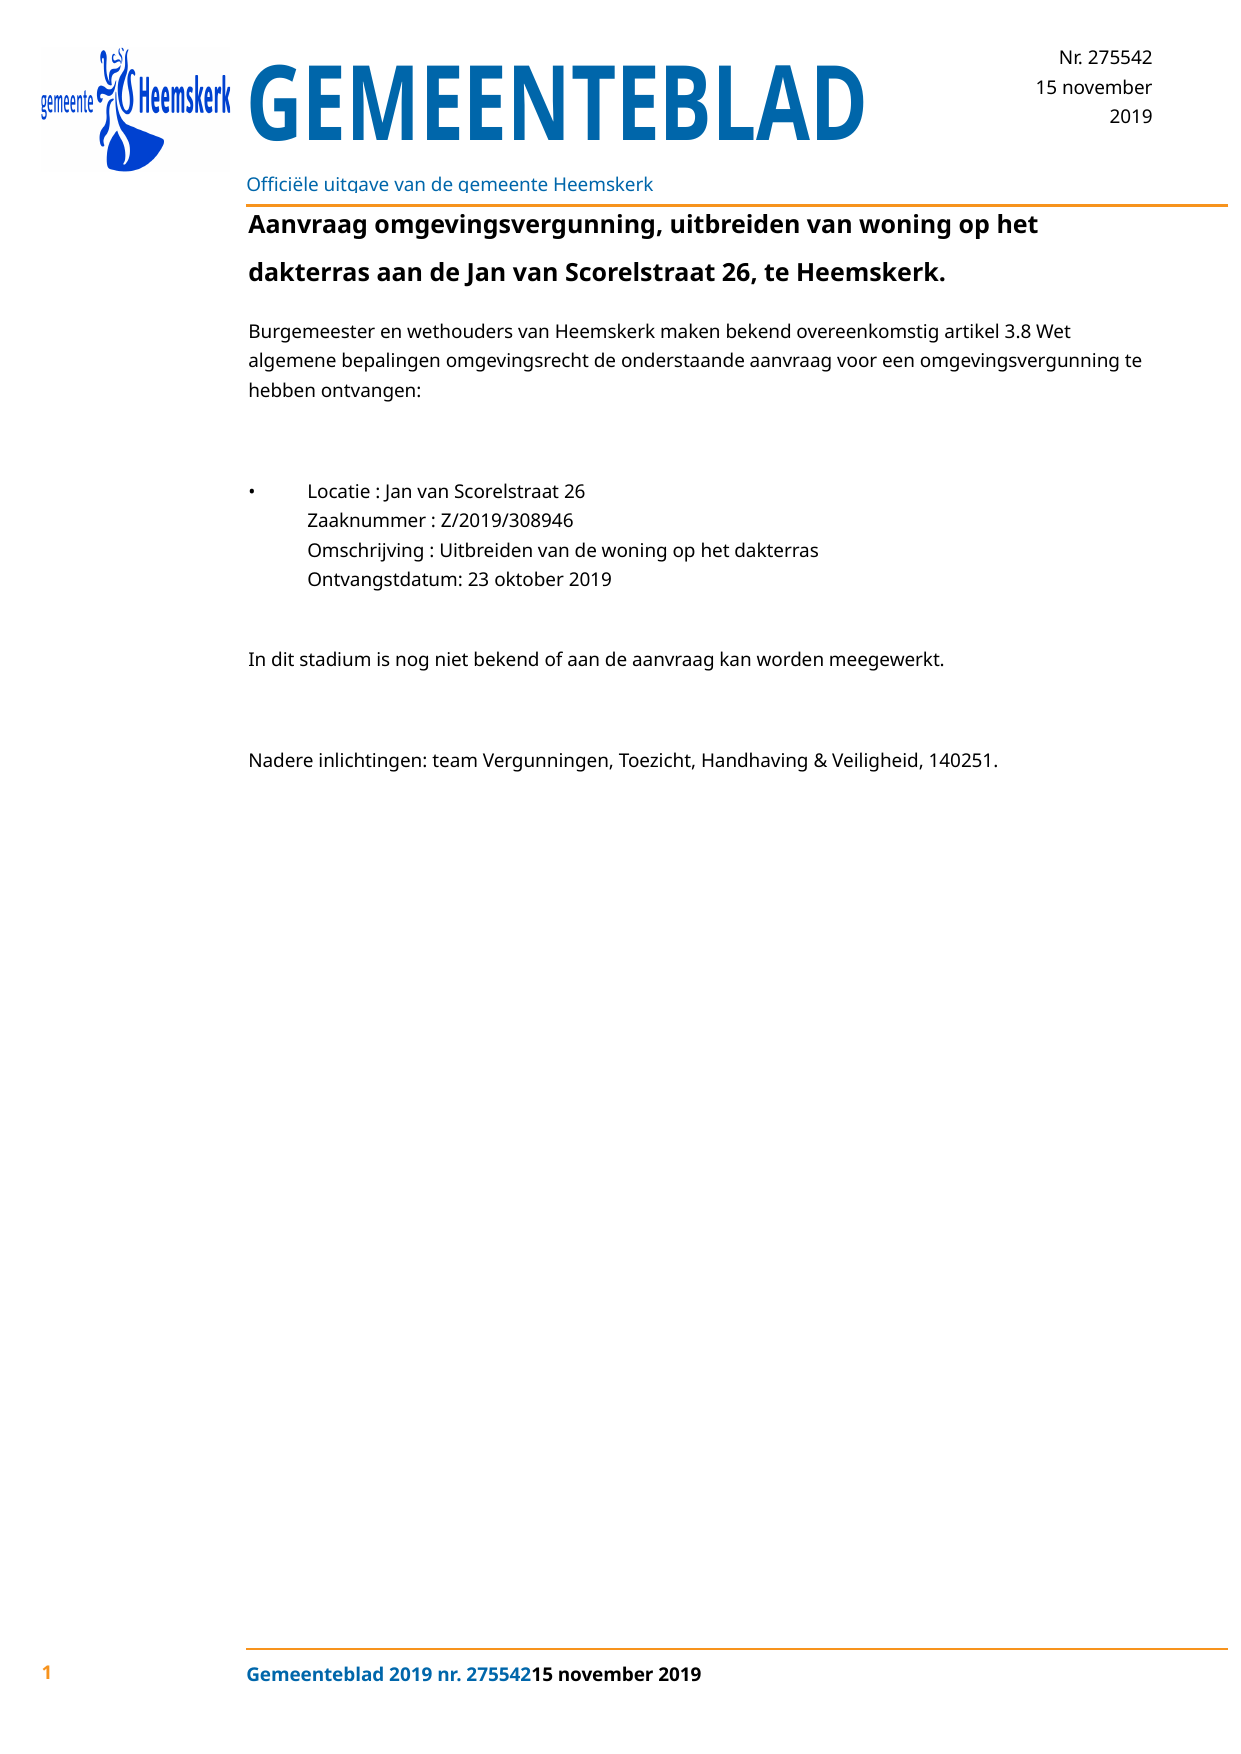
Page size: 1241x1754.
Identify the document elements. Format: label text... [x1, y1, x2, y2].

picture [41, 47, 231, 172]
list Omschrijving : Uitbreiden van de woning op het dakterras [248, 537, 1152, 563]
text Nadere inlichtingen: team Vergunningen, Toezicht, Handhaving & Veiligheid, 140251. [248, 747, 1152, 773]
list Ontvangstdatum: 23 oktober 2019 [248, 567, 1152, 592]
text Aanvraag omgevingsvergunning, uitbreiden van woning op het dakterras aan de Jan van Scorelstraat 26, te Heemskerk. [248, 207, 1152, 288]
text Burgemeester en wethouders van Heemskerk maken bekend overeenkomstig artikel 3.8 Wet algemene bepalingen omgevingsrecht de onderstaande aanvraag voor een omgevingsvergunning te hebben ontvangen: [248, 318, 1152, 403]
list Zaaknummer : Z/2019/308946 [248, 507, 1152, 533]
list Locatie : Jan van Scorelstraat 26 [248, 478, 1152, 504]
text In dit stadium is nog niet bekend of aan de aanvraag kan worden meegewerkt. [248, 647, 1152, 672]
